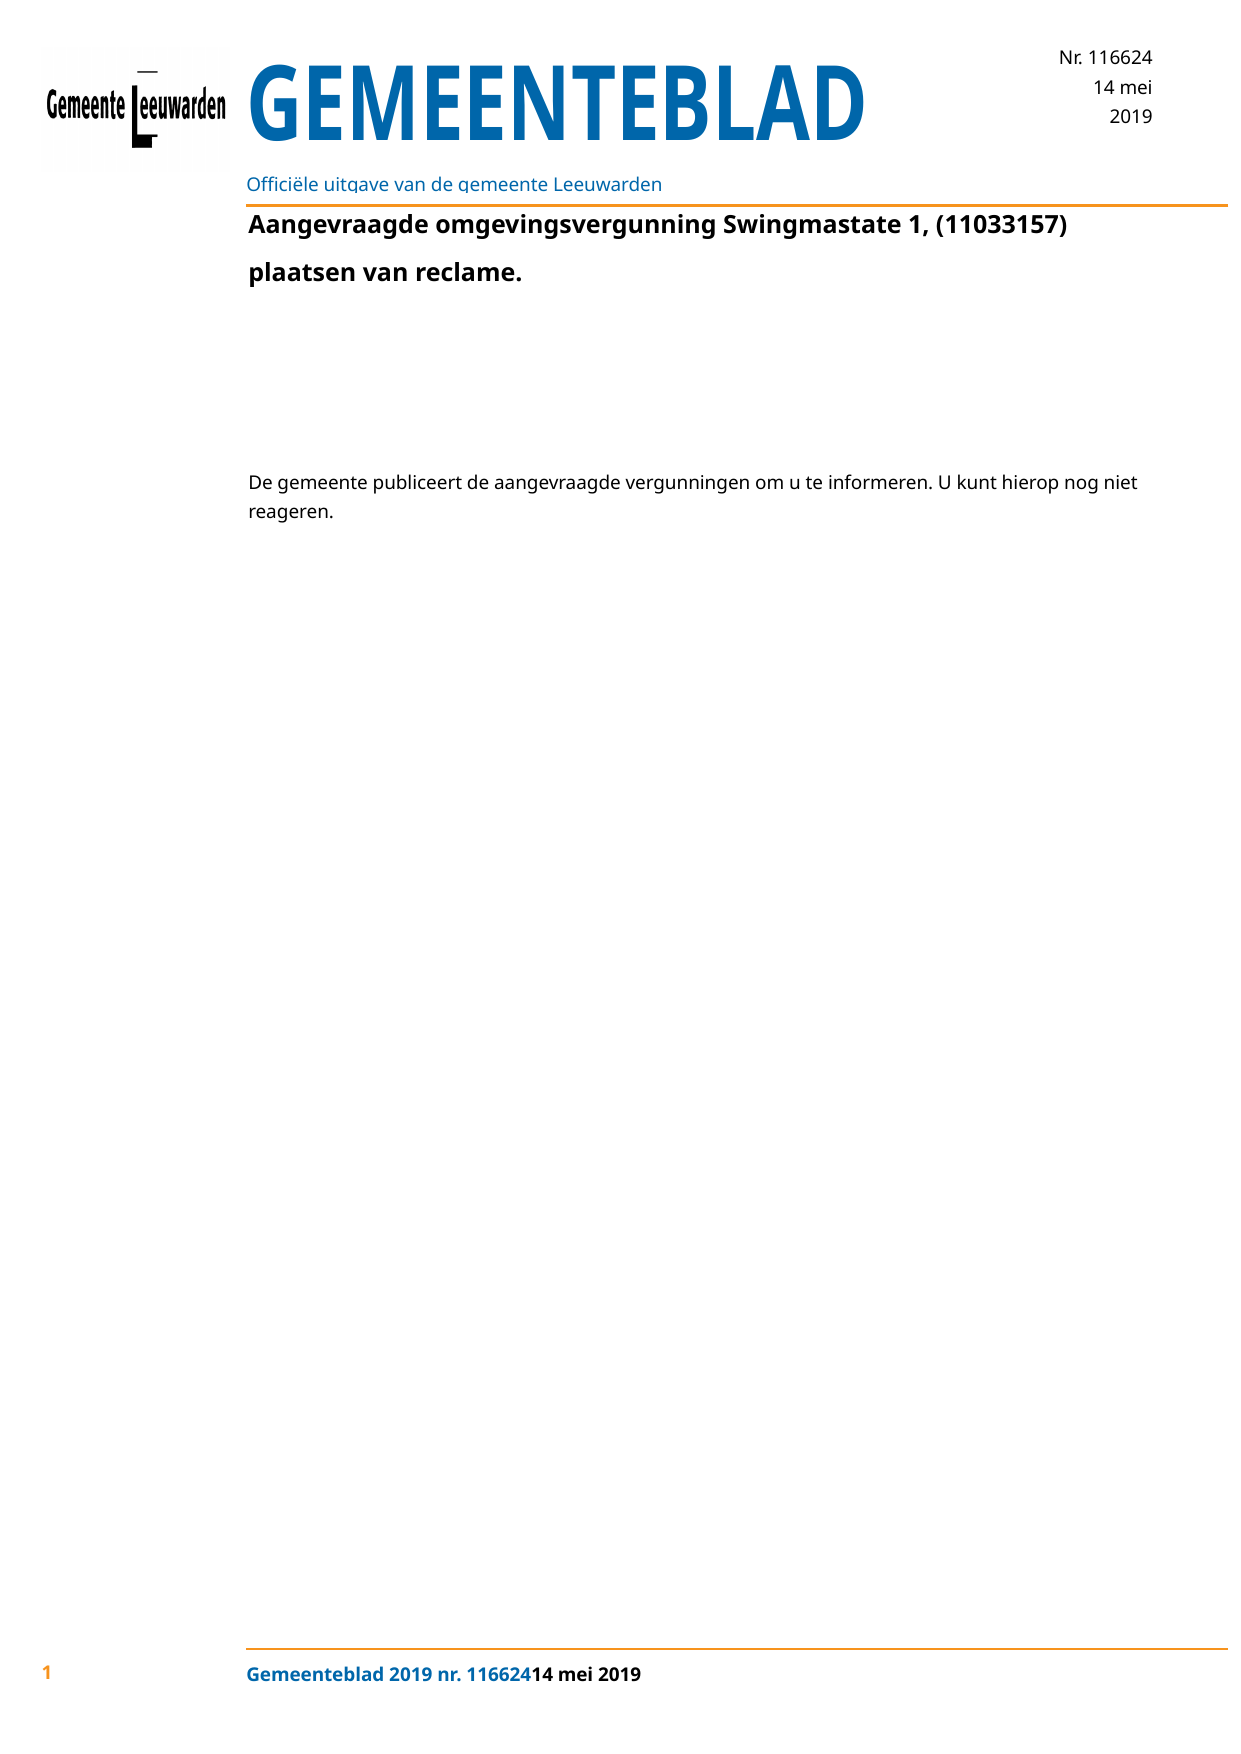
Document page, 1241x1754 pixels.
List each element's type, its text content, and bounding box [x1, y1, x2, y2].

text De gemeente publiceert de aangevraagde vergunningen om u te informeren. U kunt hierop nog niet reageren. [248, 469, 1152, 524]
text Aangevraagde omgevingsvergunning Swingmastate 1, (11033157) plaatsen van reclame. [248, 207, 1152, 288]
picture [41, 47, 231, 172]
